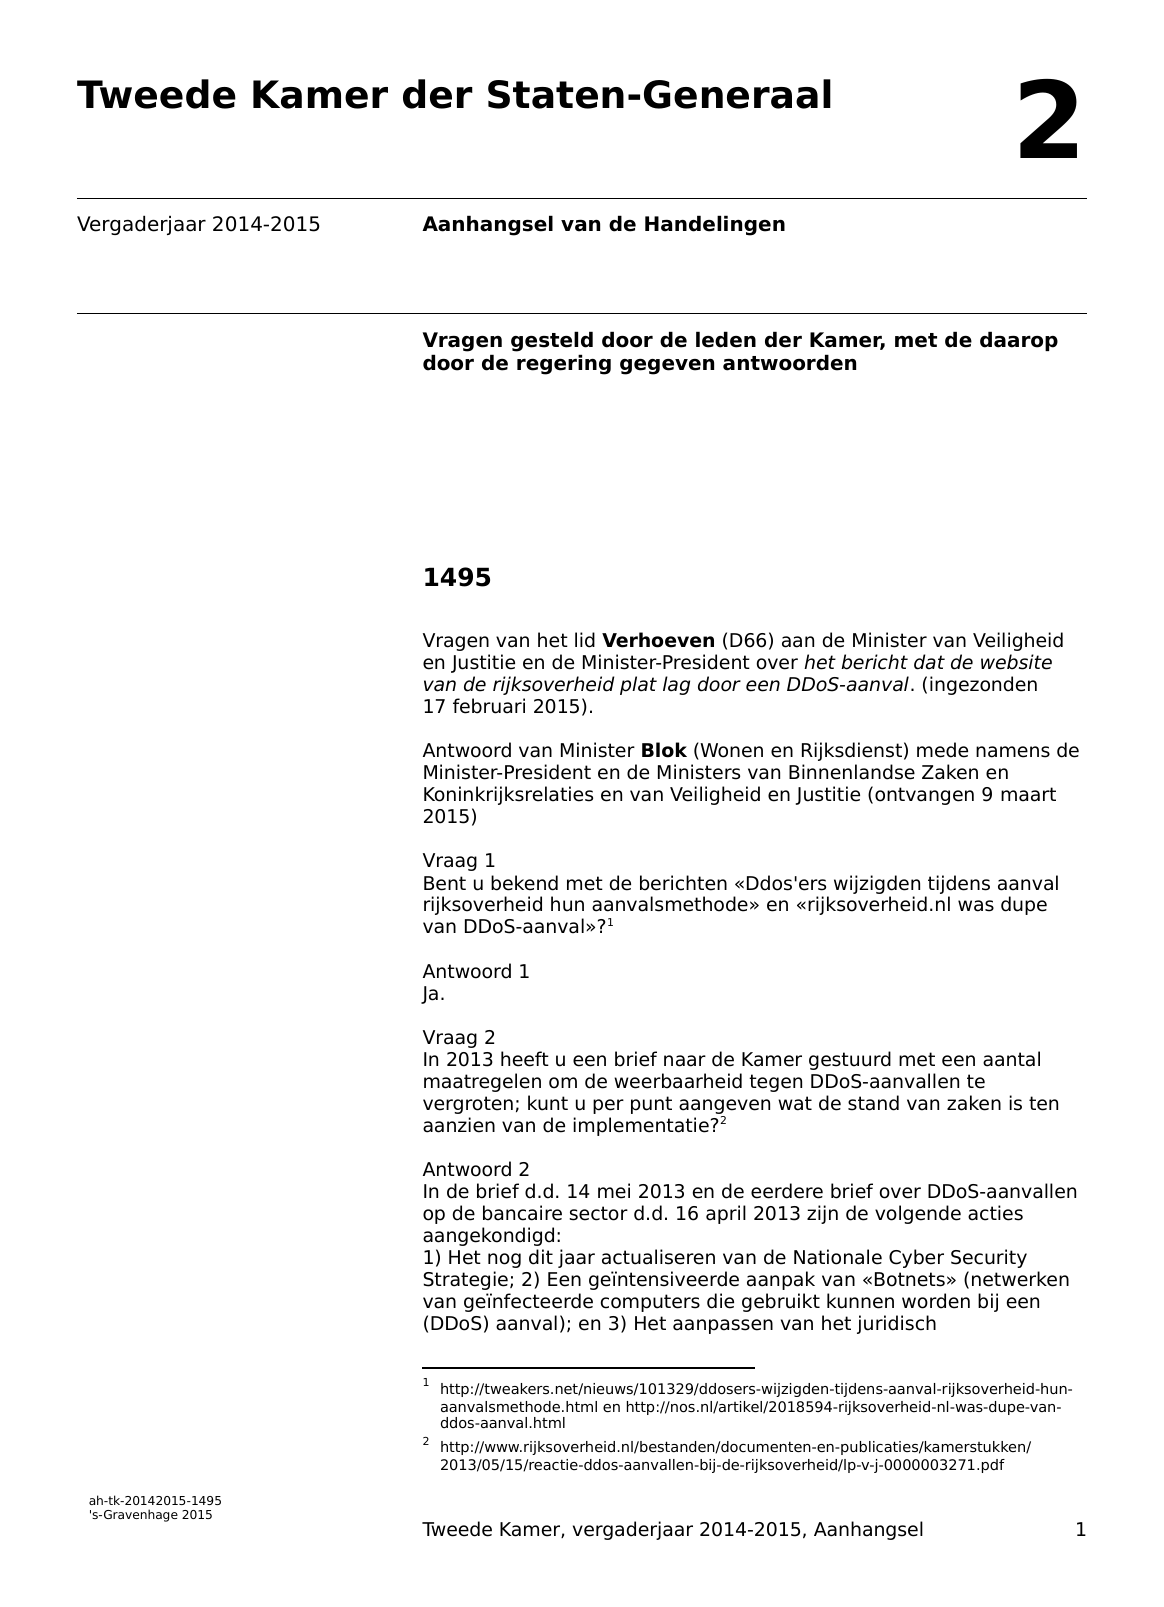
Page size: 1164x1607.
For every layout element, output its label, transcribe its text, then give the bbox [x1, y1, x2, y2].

table_cell [77, 314, 422, 375]
table_header 2 [886, 59, 1087, 198]
text Vraag 2 [422, 1027, 1087, 1049]
text Vraag 1 [422, 850, 1087, 872]
text Bent u bekend met de berichten «Ddos'ers wijzigden tijdens aanval rijksoverheid hun aanvalsmethode» en «rijksoverheid.nl was dupe van DDoS-aanval»? [422, 872, 1087, 938]
text Antwoord 1 [422, 961, 1087, 982]
table_cell Aanhangsel van de Handelingen [422, 199, 1087, 313]
text In de brief d.d. 14 mei 2013 en de eerdere brief over DDoS-aanvallen op de bancaire sector d.d. 16 april 2013 zijn de volgende acties aangekondigd: [422, 1181, 1087, 1247]
text http://www.rijksoverheid.nl/bestanden/documenten-en-publicaties/kamerstukken/2013/05/15/reactie-ddos-aanvallen-bij-de-rijksoverheid/lp-v-j-0000003271.pdf [422, 1435, 1087, 1474]
text 's-Gravenhage 2015 [88, 1508, 323, 1522]
text 1495 [422, 563, 1087, 592]
text In 2013 heeft u een brief naar de Kamer gestuurd met een aantal maatregelen om de weerbaarheid tegen DDoS-aanvallen te vergroten; kunt u per punt aangeven wat de stand van zaken is ten aanzien van de implementatie? [422, 1049, 1087, 1137]
text http://tweakers.net/nieuws/101329/ddosers-wijzigden-tijdens-aanval-rijksoverheid-hun-aanvalsmethode.html en http://nos.nl/artikel/2018594-rijksoverheid-nl-was-dupe-van-ddos-aanval.html [422, 1377, 1087, 1432]
table_header Tweede Kamer der Staten-Generaal [77, 59, 886, 198]
text ah-tk-20142015-1495 [88, 1494, 323, 1508]
text Vragen van het lid Verhoeven (D66) aan de Minister van Veiligheid en Justitie en de Minister-President over het bericht dat de website van de rijksoverheid plat lag door een DDoS-aanval. (ingezonden 17 februari 2015). [422, 630, 1087, 718]
text Ja. [422, 982, 1087, 1004]
table_cell Vergaderjaar 2014-2015 [77, 199, 422, 313]
text Antwoord 2 [422, 1159, 1087, 1181]
table_cell Vragen gesteld door de leden der Kamer, met de daarop door de regering gegeven antwoorden [422, 314, 1087, 375]
text 1) Het nog dit jaar actualiseren van de Nationale Cyber Security Strategie; 2) Een geïntensiveerde aanpak van «Botnets» (netwerken van geïnfecteerde computers die gebruikt kunnen worden bij een (DDoS) aanval); en 3) Het aanpassen van het juridisch [422, 1247, 1087, 1334]
text Antwoord van Minister Blok (Wonen en Rijksdienst) mede namens de Minister-President en de Ministers van Binnenlandse Zaken en Koninkrijksrelaties en van Veiligheid en Justitie (ontvangen 9 maart 2015) [422, 740, 1087, 828]
